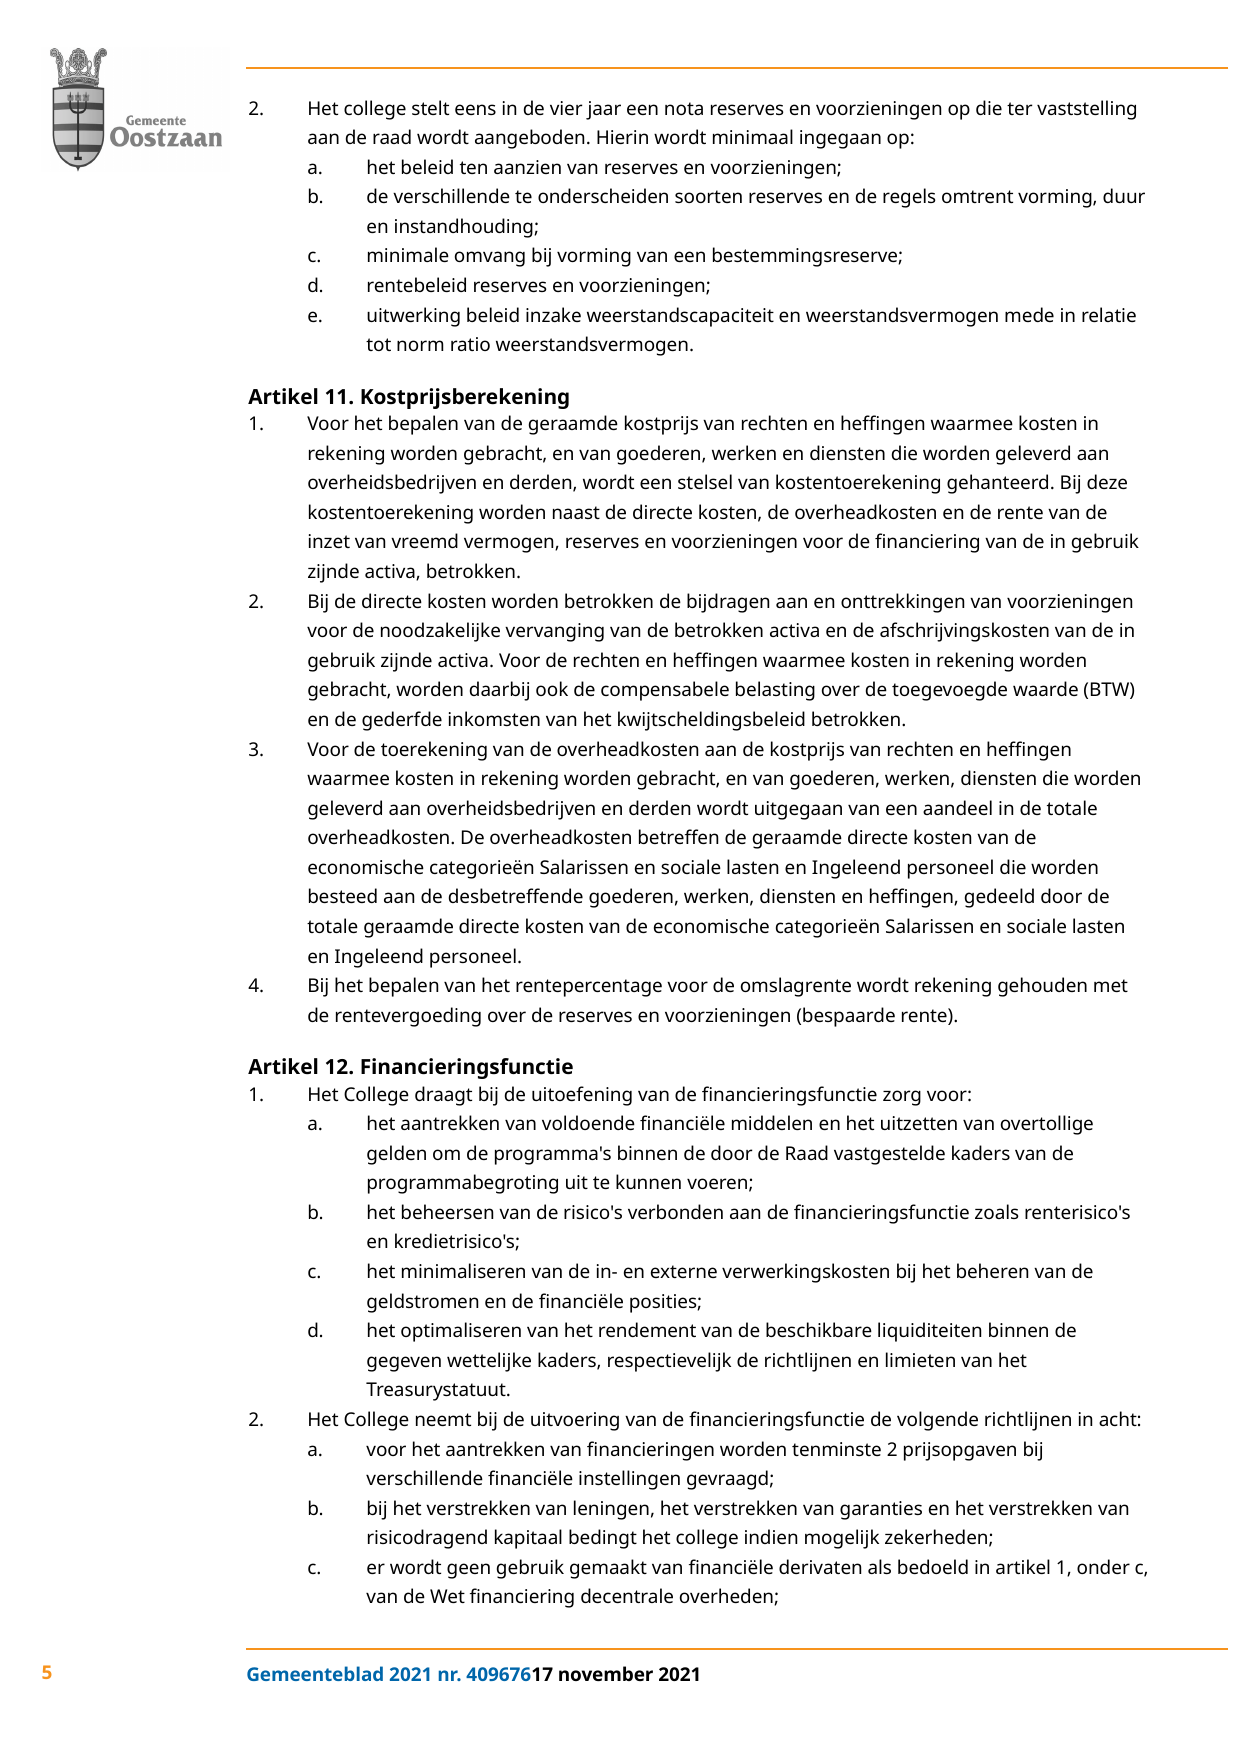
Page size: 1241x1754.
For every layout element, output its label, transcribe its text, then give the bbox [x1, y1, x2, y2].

list Het college stelt eens in de vier jaar een nota reserves en voorzieningen op die ter vaststelling aan de raad wordt aangeboden. Hierin wordt minimaal ingegaan op: [248, 95, 1152, 150]
list het beleid ten aanzien van reserves en voorzieningen; [307, 154, 1152, 180]
list Bij de directe kosten worden betrokken de bijdragen aan en onttrekkingen van voorzieningen voor de noodzakelijke vervanging van de betrokken activa en de afschrijvingskosten van de in gebruik zijnde activa. Voor de rechten en heffingen waarmee kosten in rekening worden gebracht, worden daarbij ook de compensabele belasting over de toegevoegde waarde (BTW) en de gederfde inkomsten van het kwijtscheldingsbeleid betrokken. [248, 588, 1152, 732]
list het beheersen van de risico's verbonden aan de financieringsfunctie zoals renterisico's en kredietrisico's; [307, 1199, 1152, 1254]
list het minimaliseren van de in- en externe verwerkingskosten bij het beheren van de geldstromen en de financiële posities; [307, 1258, 1152, 1314]
list voor het aantrekken van financieringen worden tenminste 2 prijsopgaven bij verschillende financiële instellingen gevraagd; [307, 1436, 1152, 1491]
text Artikel 12. Financieringsfunctie [248, 1052, 1152, 1081]
list de verschillende te onderscheiden soorten reserves en de regels omtrent vorming, duur en instandhouding; [307, 183, 1152, 239]
list Voor de toerekening van de overheadkosten aan de kostprijs van rechten en heffingen waarmee kosten in rekening worden gebracht, en van goederen, werken, diensten die worden geleverd aan overheidsbedrijven en derden wordt uitgegaan van een aandeel in de totale overheadkosten. De overheadkosten betreffen de geraamde directe kosten van de economische categorieën Salarissen en sociale lasten en Ingeleend personeel die worden besteed aan de desbetreffende goederen, werken, diensten en heffingen, gedeeld door de totale geraamde directe kosten van de economische categorieën Salarissen en sociale lasten en Ingeleend personeel. [248, 736, 1152, 968]
list Bij het bepalen van het rentepercentage voor de omslagrente wordt rekening gehouden met de rentevergoeding over de reserves en voorzieningen (bespaarde rente). [248, 972, 1152, 1028]
list uitwerking beleid inzake weerstandscapaciteit en weerstandsvermogen mede in relatie tot norm ratio weerstandsvermogen. [307, 302, 1152, 357]
picture [41, 47, 231, 172]
list rentebeleid reserves en voorzieningen; [307, 272, 1152, 298]
list het aantrekken van voldoende financiële middelen en het uitzetten van overtollige gelden om de programma's binnen de door de Raad vastgestelde kaders van de programmabegroting uit te kunnen voeren; [307, 1110, 1152, 1195]
list Voor het bepalen van de geraamde kostprijs van rechten en heffingen waarmee kosten in rekening worden gebracht, en van goederen, werken en diensten die worden geleverd aan overheidsbedrijven en derden, wordt een stelsel van kostentoerekening gehanteerd. Bij deze kostentoerekening worden naast de directe kosten, de overheadkosten en de rente van de inzet van vreemd vermogen, reserves en voorzieningen voor de financiering van de in gebruik zijnde activa, betrokken. [248, 410, 1152, 584]
list minimale omvang bij vorming van een bestemmingsreserve; [307, 243, 1152, 268]
list Het College draagt bij de uitoefening van de financieringsfunctie zorg voor: [248, 1081, 1152, 1107]
text Artikel 11. Kostprijsberekening [248, 382, 1152, 410]
list bij het verstrekken van leningen, het verstrekken van garanties en het verstrekken van risicodragend kapitaal bedingt het college indien mogelijk zekerheden; [307, 1495, 1152, 1550]
list het optimaliseren van het rendement van de beschikbare liquiditeiten binnen de gegeven wettelijke kaders, respectievelijk de richtlijnen en limieten van het Treasurystatuut. [307, 1317, 1152, 1402]
list er wordt geen gebruik gemaakt van financiële derivaten als bedoeld in artikel 1, onder c, van de Wet financiering decentrale overheden; [307, 1554, 1152, 1609]
list Het College neemt bij de uitvoering van de financieringsfunctie de volgende richtlijnen in acht: [248, 1406, 1152, 1432]
